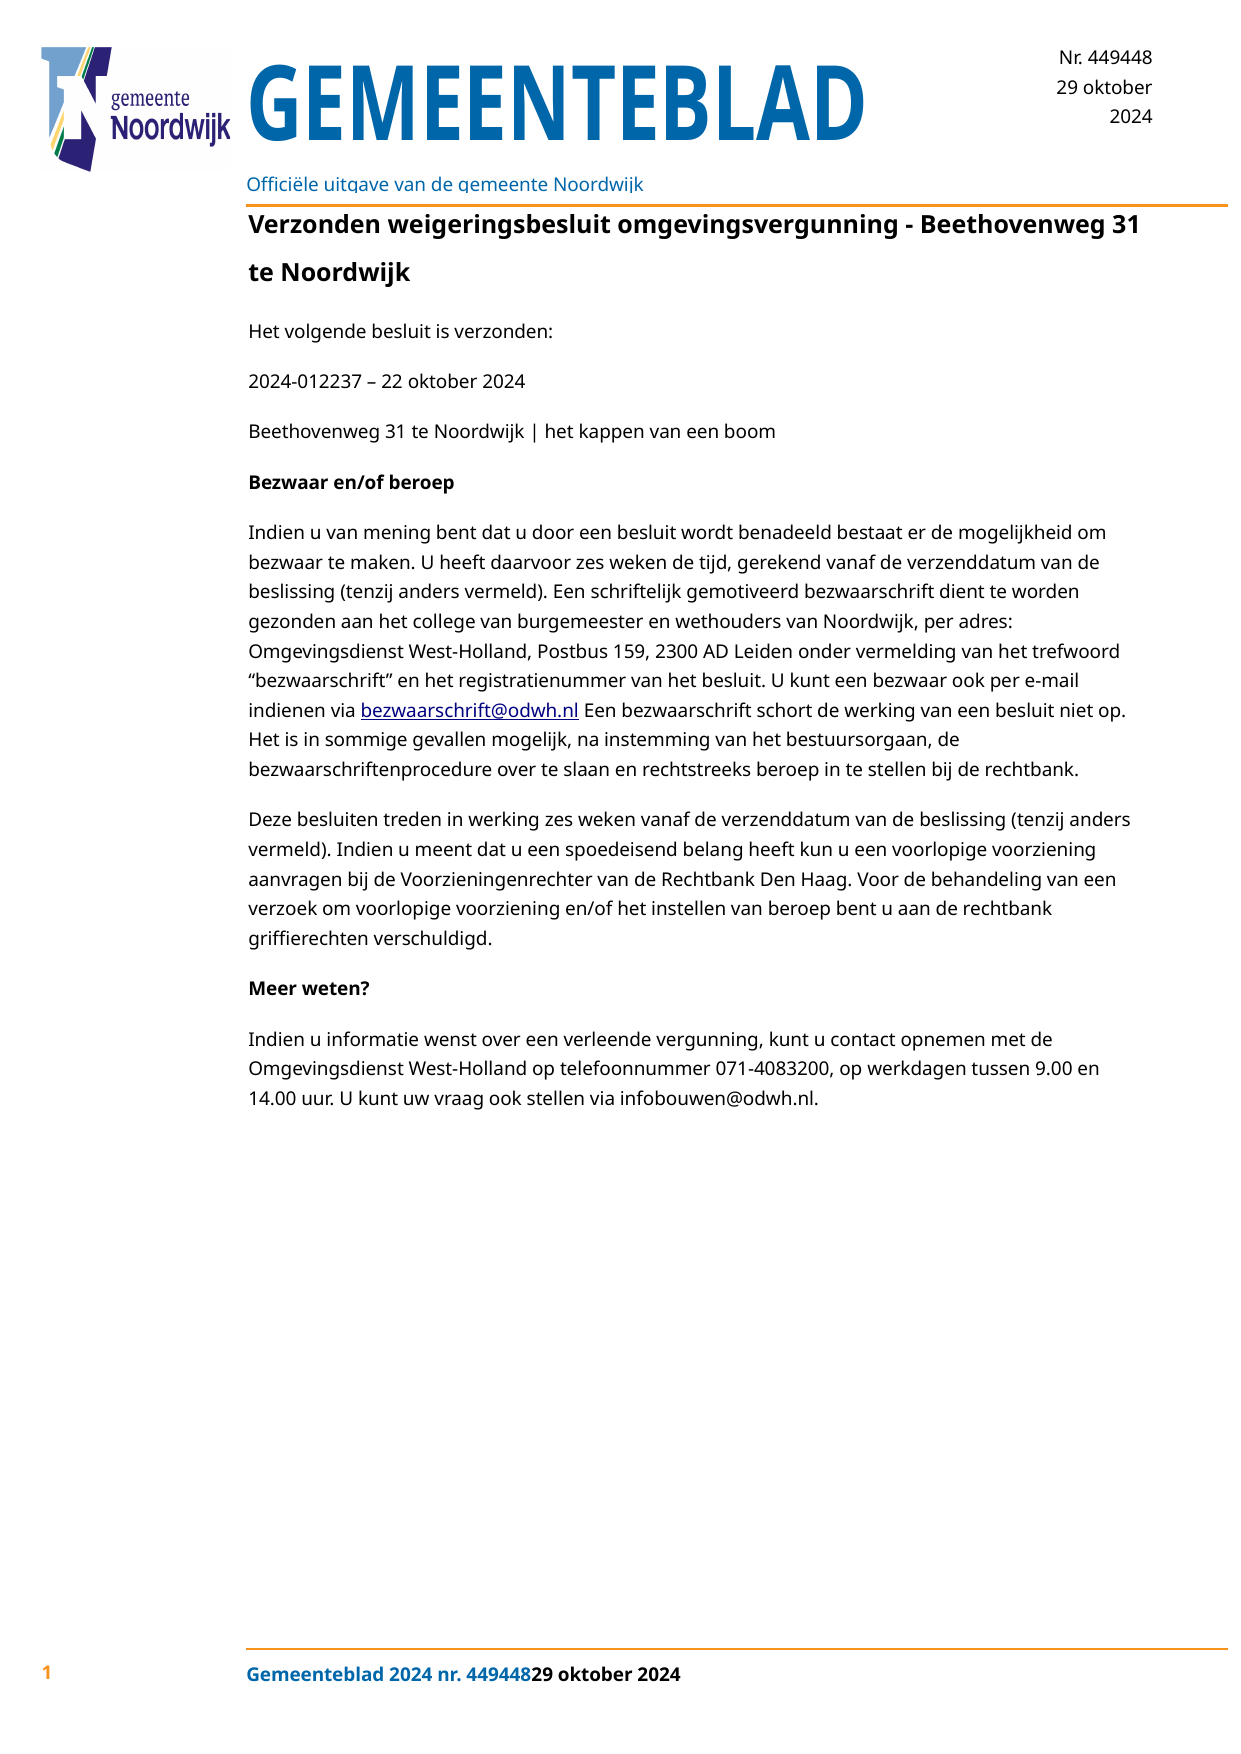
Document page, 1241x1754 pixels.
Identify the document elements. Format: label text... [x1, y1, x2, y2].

text Het volgende besluit is verzonden: [248, 318, 1152, 344]
text Indien u van mening bent dat u door een besluit wordt benadeeld bestaat er de mogelijkheid om bezwaar te maken. U heeft daarvoor zes weken de tijd, gerekend vanaf de verzenddatum van de beslissing (tenzij anders vermeld). Een schriftelijk gemotiveerd bezwaarschrift dient te worden gezonden aan het college van burgemeester en wethouders van Noordwijk, per adres: Omgevingsdienst West-Holland, Postbus 159, 2300 AD Leiden onder vermelding van het trefwoord “bezwaarschrift” en het registratienummer van het besluit. U kunt een bezwaar ook per e-mail indienen via bezwaarschrift@odwh.nl Een bezwaarschrift schort de werking van een besluit niet op. Het is in sommige gevallen mogelijk, na instemming van het bestuursorgaan, de bezwaarschriftenprocedure over te slaan en rechtstreeks beroep in te stellen bij de rechtbank. [248, 519, 1152, 782]
text Bezwaar en/of beroep [248, 469, 1152, 495]
text Deze besluiten treden in werking zes weken vanaf de verzenddatum van de beslissing (tenzij anders vermeld). Indien u meent dat u een spoedeisend belang heeft kun u een voorlopige voorziening aanvragen bij de Voorzieningenrechter van de Rechtbank Den Haag. Voor de behandeling van een verzoek om voorlopige voorziening en/of het instellen van beroep bent u aan de rechtbank griffierechten verschuldigd. [248, 807, 1152, 951]
text Indien u informatie wenst over een verleende vergunning, kunt u contact opnemen met de Omgevingsdienst West-Holland op telefoonnummer 071-4083200, op werkdagen tussen 9.00 en 14.00 uur. U kunt uw vraag ook stellen via infobouwen@odwh.nl. [248, 1026, 1152, 1111]
text Beethovenweg 31 te Noordwijk | het kappen van een boom [248, 419, 1152, 444]
text Meer weten? [248, 975, 1152, 1001]
picture [41, 47, 231, 172]
text Verzonden weigeringsbesluit omgevingsvergunning - Beethovenweg 31 te Noordwijk [248, 207, 1152, 288]
text 2024-012237 – 22 oktober 2024 [248, 368, 1152, 394]
